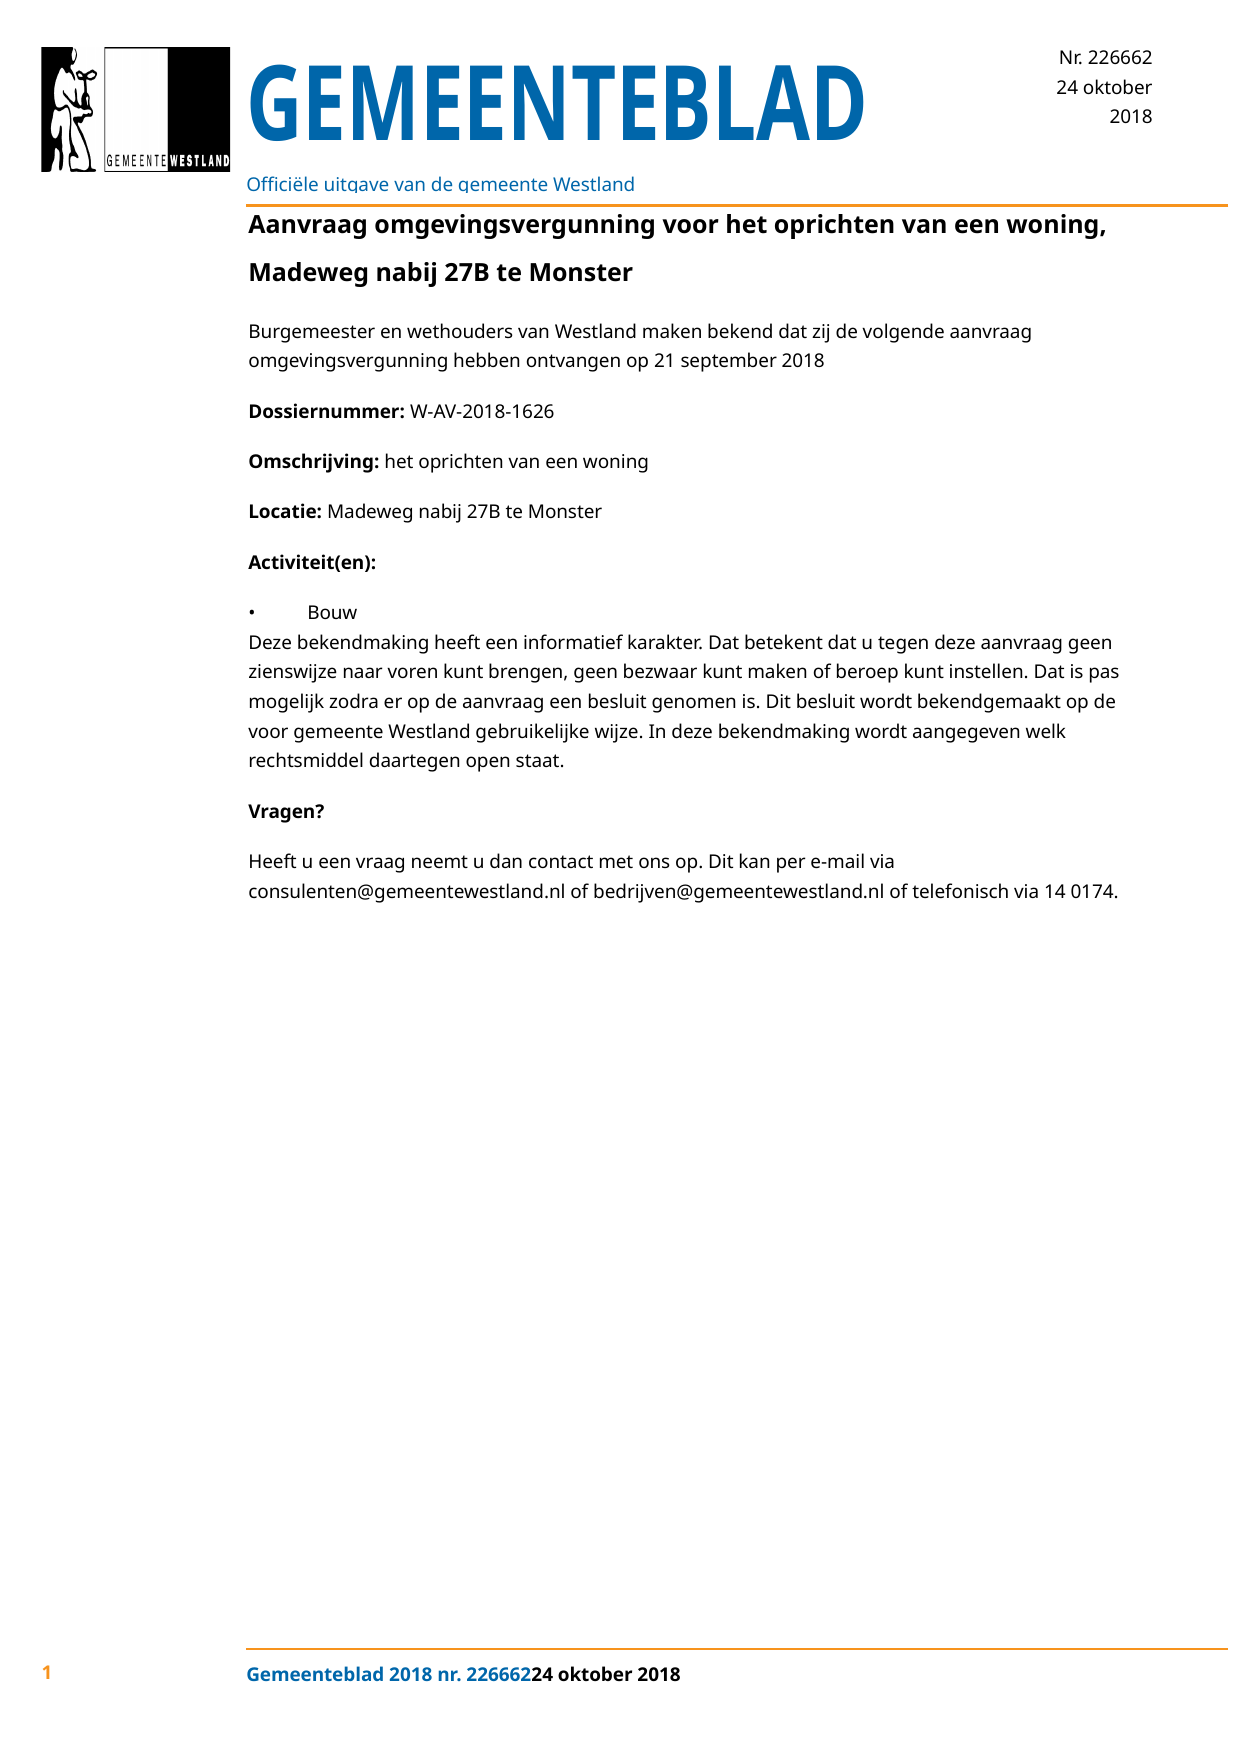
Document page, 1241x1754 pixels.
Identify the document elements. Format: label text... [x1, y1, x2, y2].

text Burgemeester en wethouders van Westland maken bekend dat zij de volgende aanvraag omgevingsvergunning hebben ontvangen op 21 september 2018 [248, 318, 1152, 373]
text Vragen? [248, 798, 1152, 824]
list Bouw [248, 599, 1152, 625]
text Activiteit(en): [248, 549, 1152, 575]
text Dossiernummer: W-AV-2018-1626 [248, 398, 1152, 424]
text Omschrijving: het oprichten van een woning [248, 448, 1152, 474]
picture [41, 47, 231, 172]
text Heeft u een vraag neemt u dan contact met ons op. Dit kan per e-mail via consulenten@gemeentewestland.nl of bedrijven@gemeentewestland.nl of telefonisch via 14 0174. [248, 848, 1152, 904]
text Locatie: Madeweg nabij 27B te Monster [248, 499, 1152, 524]
text Deze bekendmaking heeft een informatief karakter. Dat betekent dat u tegen deze aanvraag geen zienswijze naar voren kunt brengen, geen bezwaar kunt maken of beroep kunt instellen. Dat is pas mogelijk zodra er op de aanvraag een besluit genomen is. Dit besluit wordt bekendgemaakt op de voor gemeente Westland gebruikelijke wijze. In deze bekendmaking wordt aangegeven welk rechtsmiddel daartegen open staat. [248, 629, 1152, 773]
text Aanvraag omgevingsvergunning voor het oprichten van een woning, Madeweg nabij 27B te Monster [248, 207, 1152, 288]
